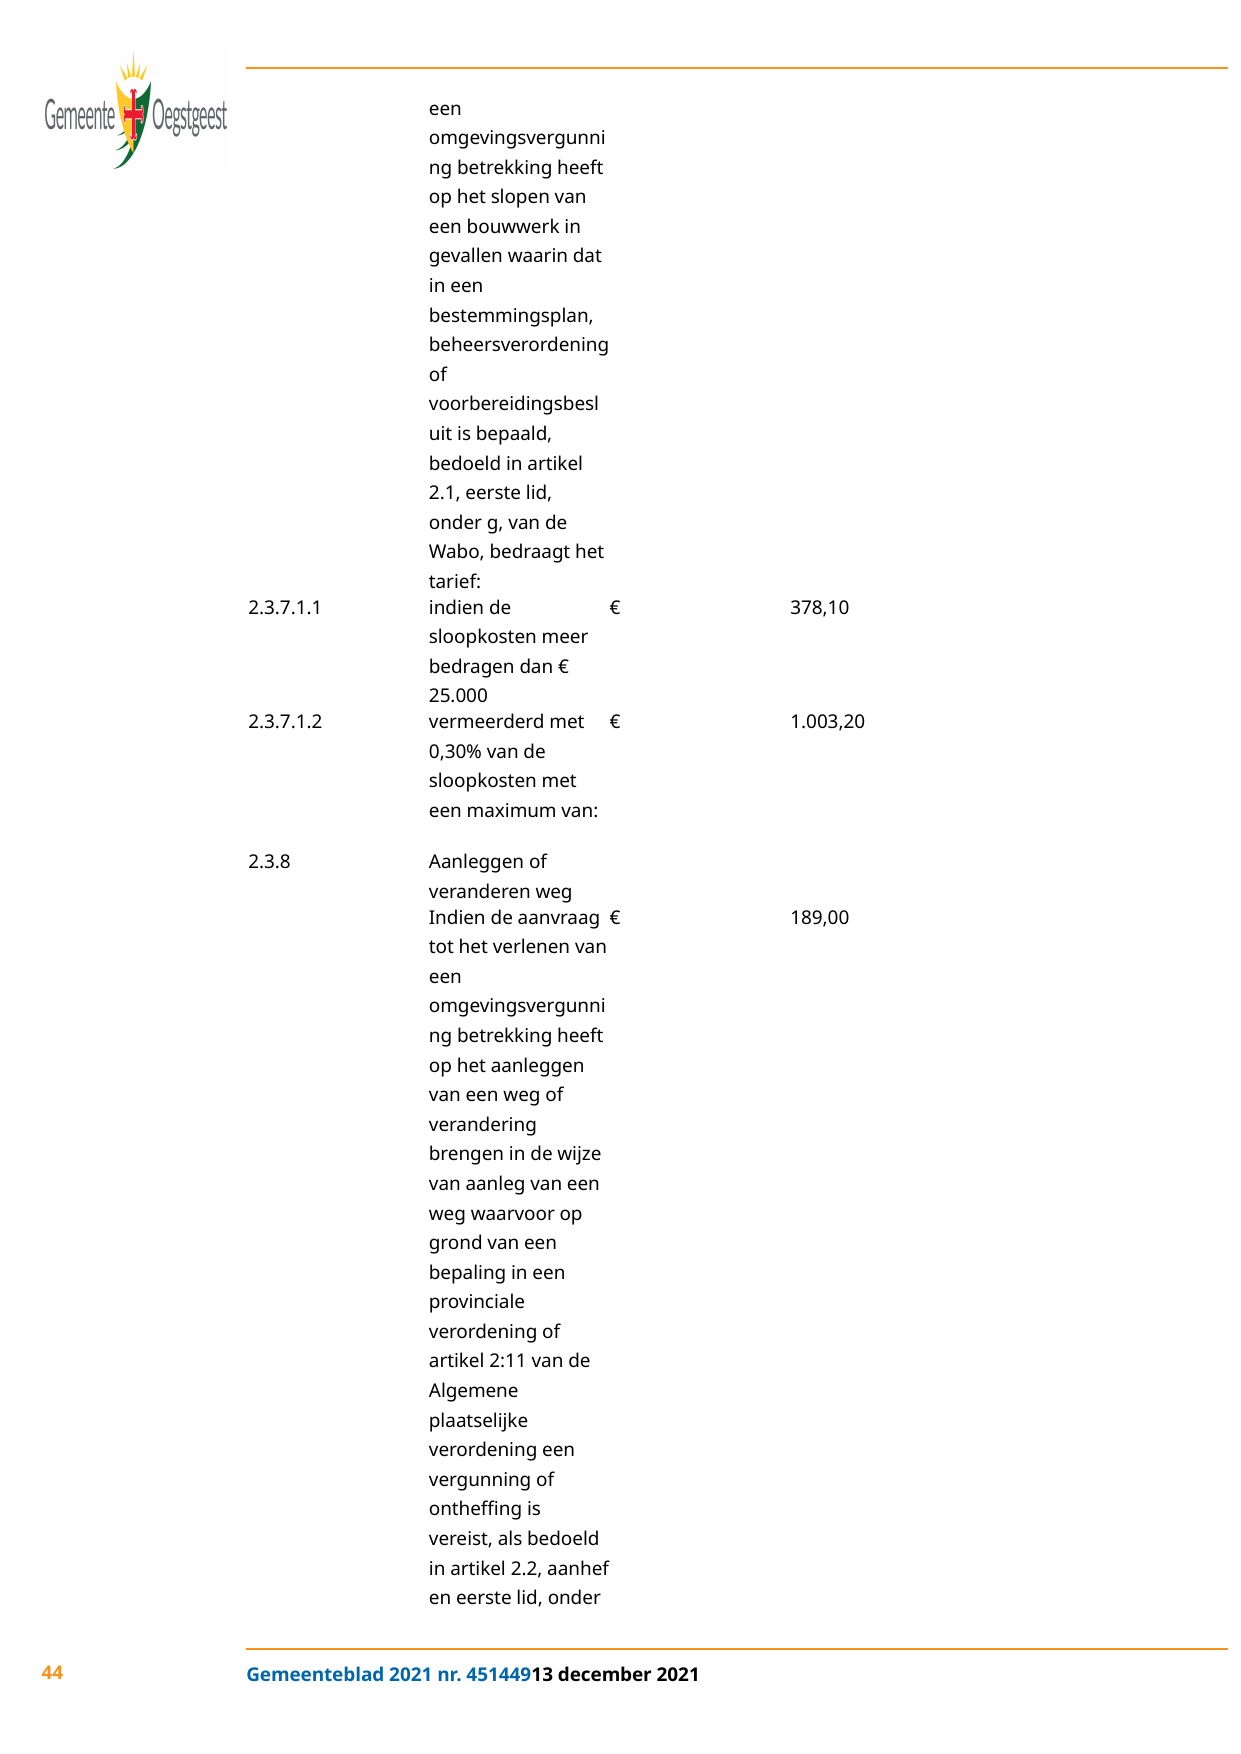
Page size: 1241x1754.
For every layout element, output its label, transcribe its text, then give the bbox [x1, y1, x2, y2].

table_cell [248, 95, 429, 594]
picture [41, 47, 231, 172]
table_cell indien de sloopkosten meer bedragen dan € 25.000 [429, 594, 609, 708]
table_cell [609, 823, 790, 848]
table_cell Aanleggen of veranderen weg [429, 849, 609, 904]
table_cell [248, 823, 429, 848]
table_cell [609, 95, 790, 594]
table_cell [609, 849, 790, 904]
table_cell [790, 95, 971, 594]
table_cell 2.3.8 [248, 849, 429, 904]
table_cell [429, 823, 609, 848]
table_cell € [609, 708, 790, 823]
table_cell 189,00 [790, 904, 971, 1610]
table_cell 2.3.7.1.1 [248, 594, 429, 708]
table_cell 2.3.7.1.2 [248, 708, 429, 823]
table_cell vermeerderd met 0,30% van de sloopkosten met een maximum van: [429, 708, 609, 823]
table_cell [248, 904, 429, 1610]
table_cell [790, 849, 971, 904]
table_cell Indien de aanvraag tot het verlenen van een omgevingsvergunning betrekking heeft op het aanleggen van een weg of verandering brengen in de wijze van aanleg van een weg waarvoor op grond van een bepaling in een provinciale verordening of artikel 2:11 van de Algemene plaatselijke verordening een vergunning of ontheffing is vereist, als bedoeld in artikel 2.2, aanhef en eerste lid, onder [429, 904, 609, 1610]
table_cell 1.003,20 [790, 708, 971, 823]
table_cell 378,10 [790, 594, 971, 708]
table_cell een omgevingsvergunning betrekking heeft op het slopen van een bouwwerk in gevallen waarin dat in een bestemmingsplan, beheersverordening of voorbereidingsbesluit is bepaald, bedoeld in artikel 2.1, eerste lid, onder g, van de Wabo, bedraagt het tarief: [429, 95, 609, 594]
table_cell € [609, 594, 790, 708]
table_cell [790, 823, 971, 848]
table_cell € [609, 904, 790, 1610]
